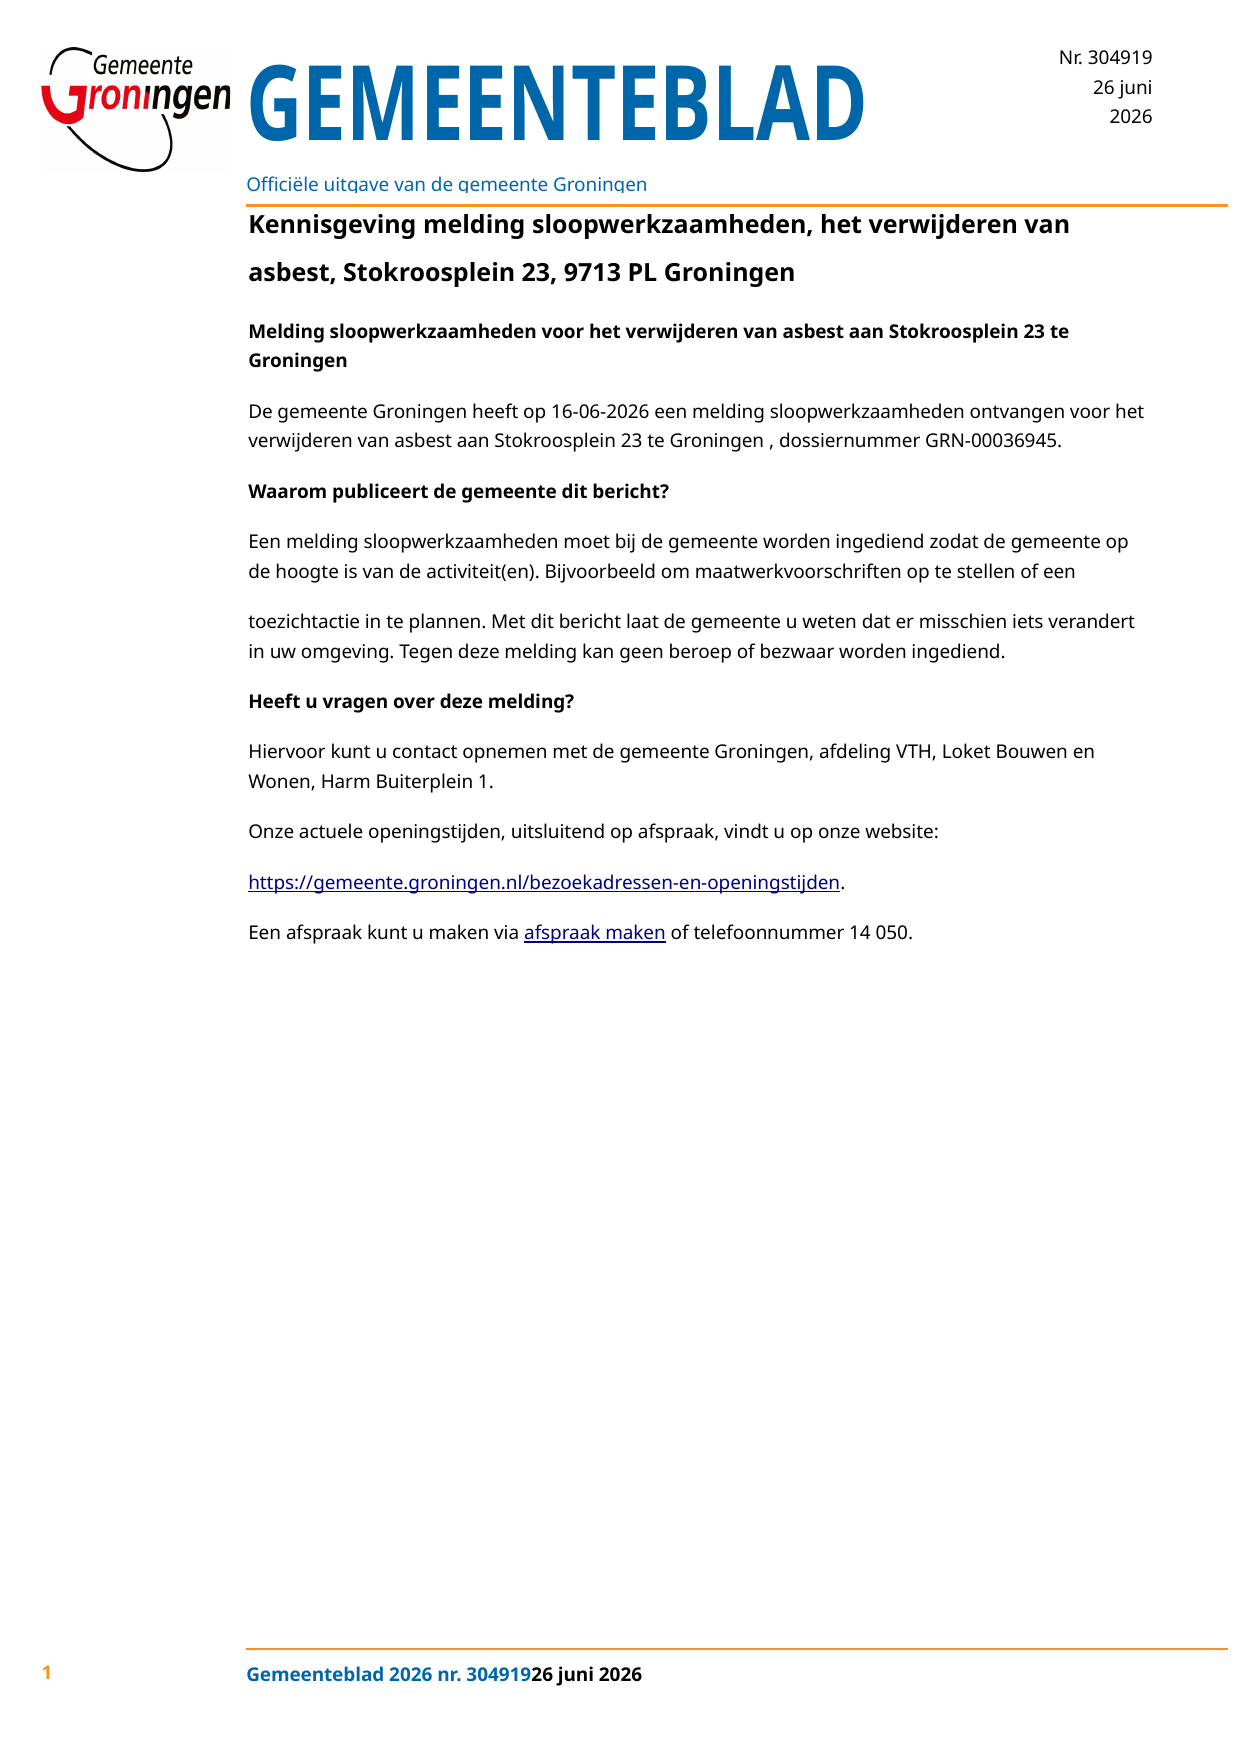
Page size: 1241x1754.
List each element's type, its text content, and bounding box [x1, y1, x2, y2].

text https://gemeente.groningen.nl/bezoekadressen-en-openingstijden. [248, 869, 1152, 895]
text Hiervoor kunt u contact opnemen met de gemeente Groningen, afdeling VTH, Loket Bouwen en Wonen, Harm Buiterplein 1. [248, 739, 1152, 794]
picture [41, 47, 231, 172]
text Melding sloopwerkzaamheden voor het verwijderen van asbest aan Stokroosplein 23 te Groningen [248, 318, 1152, 373]
text Een afspraak kunt u maken via afspraak maken of telefoonnummer 14 050. [248, 919, 1152, 945]
text Een melding sloopwerkzaamheden moet bij de gemeente worden ingediend zodat de gemeente op de hoogte is van de activiteit(en). Bijvoorbeeld om maatwerkvoorschriften op te stellen of een [248, 528, 1152, 584]
text Heeft u vragen over deze melding? [248, 688, 1152, 714]
text Onze actuele openingstijden, uitsluitend op afspraak, vindt u op onze website: [248, 819, 1152, 844]
text toezichtactie in te plannen. Met dit bericht laat de gemeente u weten dat er misschien iets verandert in uw omgeving. Tegen deze melding kan geen beroep of bezwaar worden ingediend. [248, 608, 1152, 664]
text Kennisgeving melding sloopwerkzaamheden, het verwijderen van asbest, Stokroosplein 23, 9713 PL Groningen [248, 207, 1152, 288]
text De gemeente Groningen heeft op 16-06-2026 een melding sloopwerkzaamheden ontvangen voor het verwijderen van asbest aan Stokroosplein 23 te Groningen , dossiernummer GRN-00036945. [248, 398, 1152, 453]
text Waarom publiceert de gemeente dit bericht? [248, 478, 1152, 504]
